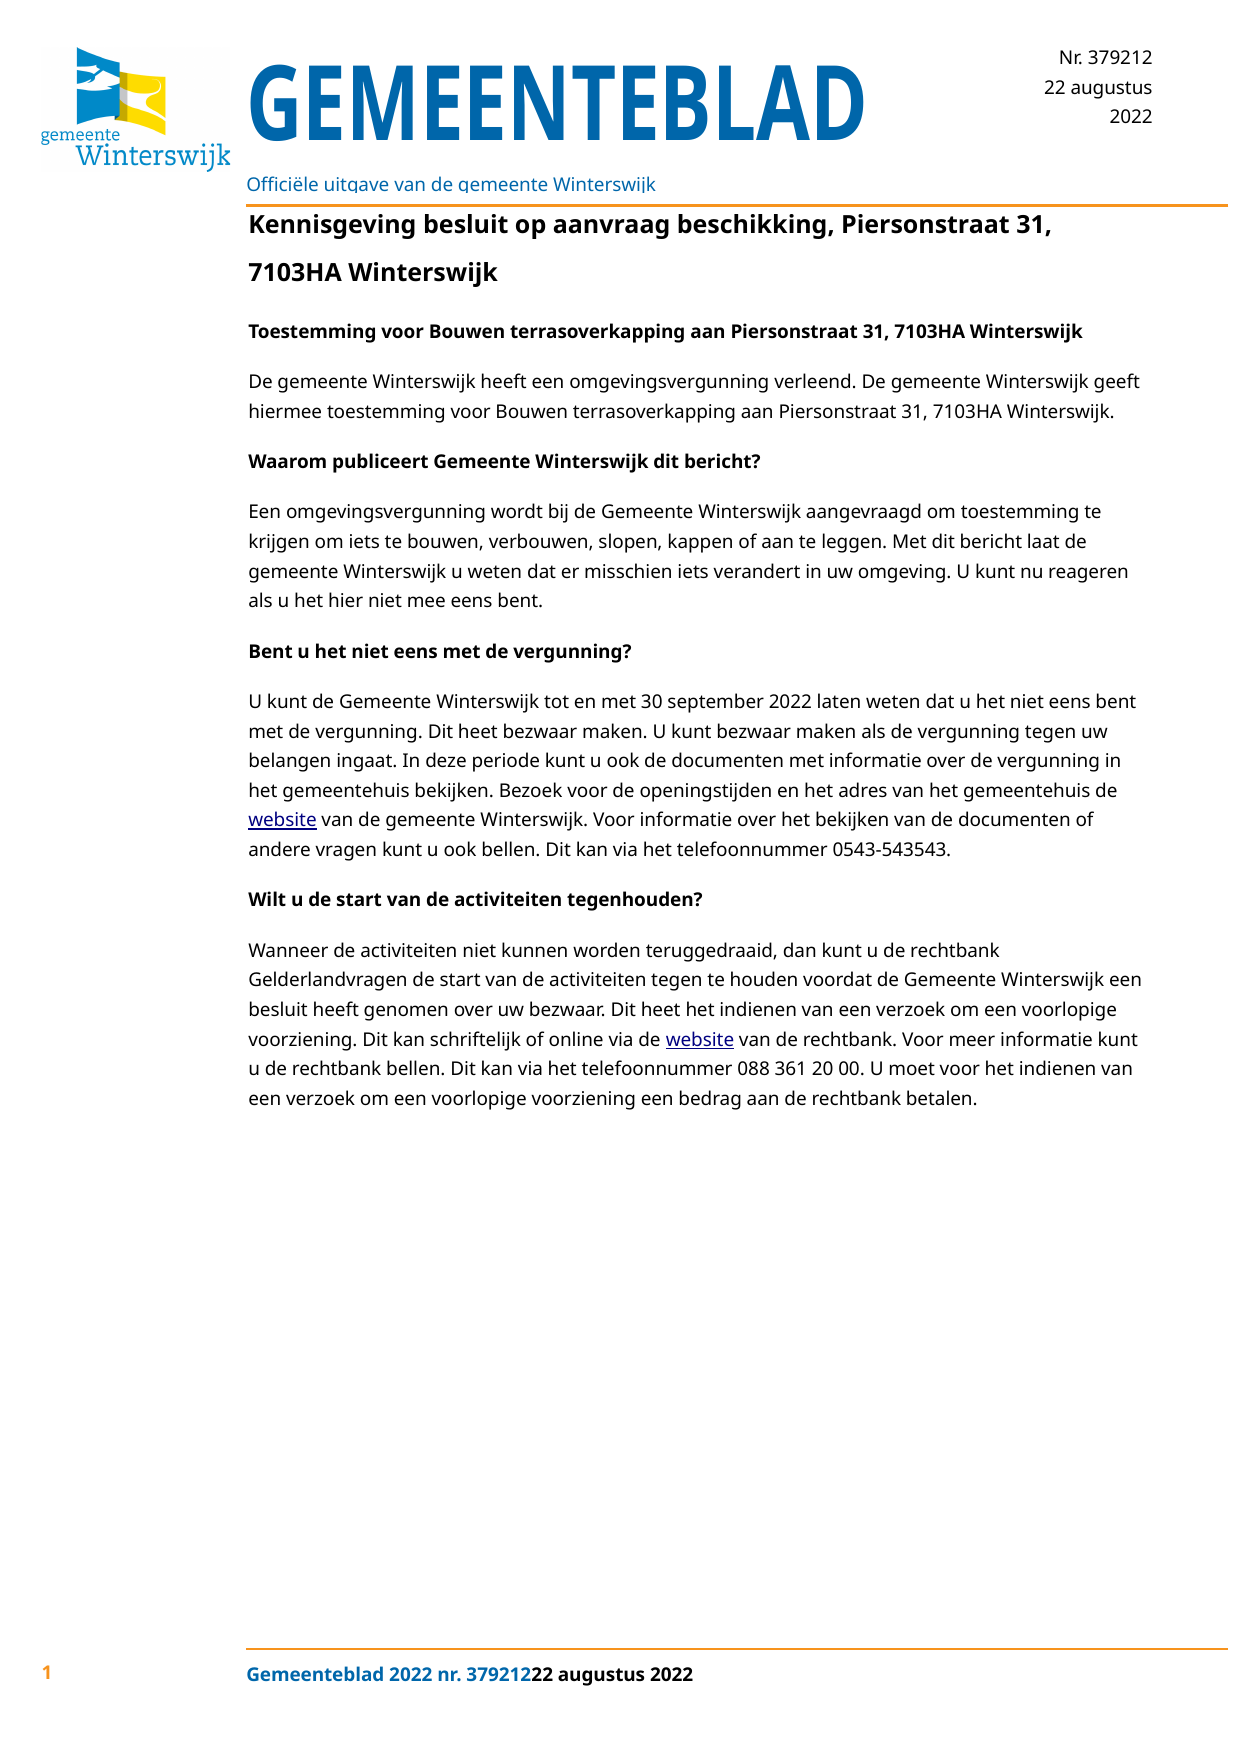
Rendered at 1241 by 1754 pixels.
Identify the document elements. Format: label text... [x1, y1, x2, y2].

text Kennisgeving besluit op aanvraag beschikking, Piersonstraat 31, 7103HA Winterswijk [248, 207, 1152, 288]
text U kunt de Gemeente Winterswijk tot en met 30 september 2022 laten weten dat u het niet eens bent met de vergunning. Dit heet bezwaar maken. U kunt bezwaar maken als de vergunning tegen uw belangen ingaat. In deze periode kunt u ook de documenten met informatie over de vergunning in het gemeentehuis bekijken. Bezoek voor de openingstijden en het adres van het gemeentehuis de website van de gemeente Winterswijk. Voor informatie over het bekijken van de documenten of andere vragen kunt u ook bellen. Dit kan via het telefoonnummer 0543-543543. [248, 688, 1152, 862]
picture [225, 153, 231, 162]
picture [41, 47, 231, 172]
text Waarom publiceert Gemeente Winterswijk dit bericht? [248, 448, 1152, 474]
text De gemeente Winterswijk heeft een omgevingsvergunning verleend. De gemeente Winterswijk geeft hiermee toestemming voor Bouwen terrasoverkapping aan Piersonstraat 31, 7103HA Winterswijk. [248, 368, 1152, 424]
text Bent u het niet eens met de vergunning? [248, 638, 1152, 664]
text Toestemming voor Bouwen terrasoverkapping aan Piersonstraat 31, 7103HA Winterswijk [248, 318, 1152, 344]
text Een omgevingsvergunning wordt bij de Gemeente Winterswijk aangevraagd om toestemming te krijgen om iets te bouwen, verbouwen, slopen, kappen of aan te leggen. Met dit bericht laat de gemeente Winterswijk u weten dat er misschien iets verandert in uw omgeving. U kunt nu reageren als u het hier niet mee eens bent. [248, 499, 1152, 613]
text Wilt u de start van de activiteiten tegenhouden? [248, 887, 1152, 912]
text Wanneer de activiteiten niet kunnen worden teruggedraaid, dan kunt u de rechtbank Gelderlandvragen de start van de activiteiten tegen te houden voordat de Gemeente Winterswijk een besluit heeft genomen over uw bezwaar. Dit heet het indienen van een verzoek om een voorlopige voorziening. Dit kan schriftelijk of online via de website van de rechtbank. Voor meer informatie kunt u de rechtbank bellen. Dit kan via het telefoonnummer 088 361 20 00. U moet voor het indienen van een verzoek om een voorlopige voorziening een bedrag aan de rechtbank betalen. [248, 937, 1152, 1111]
